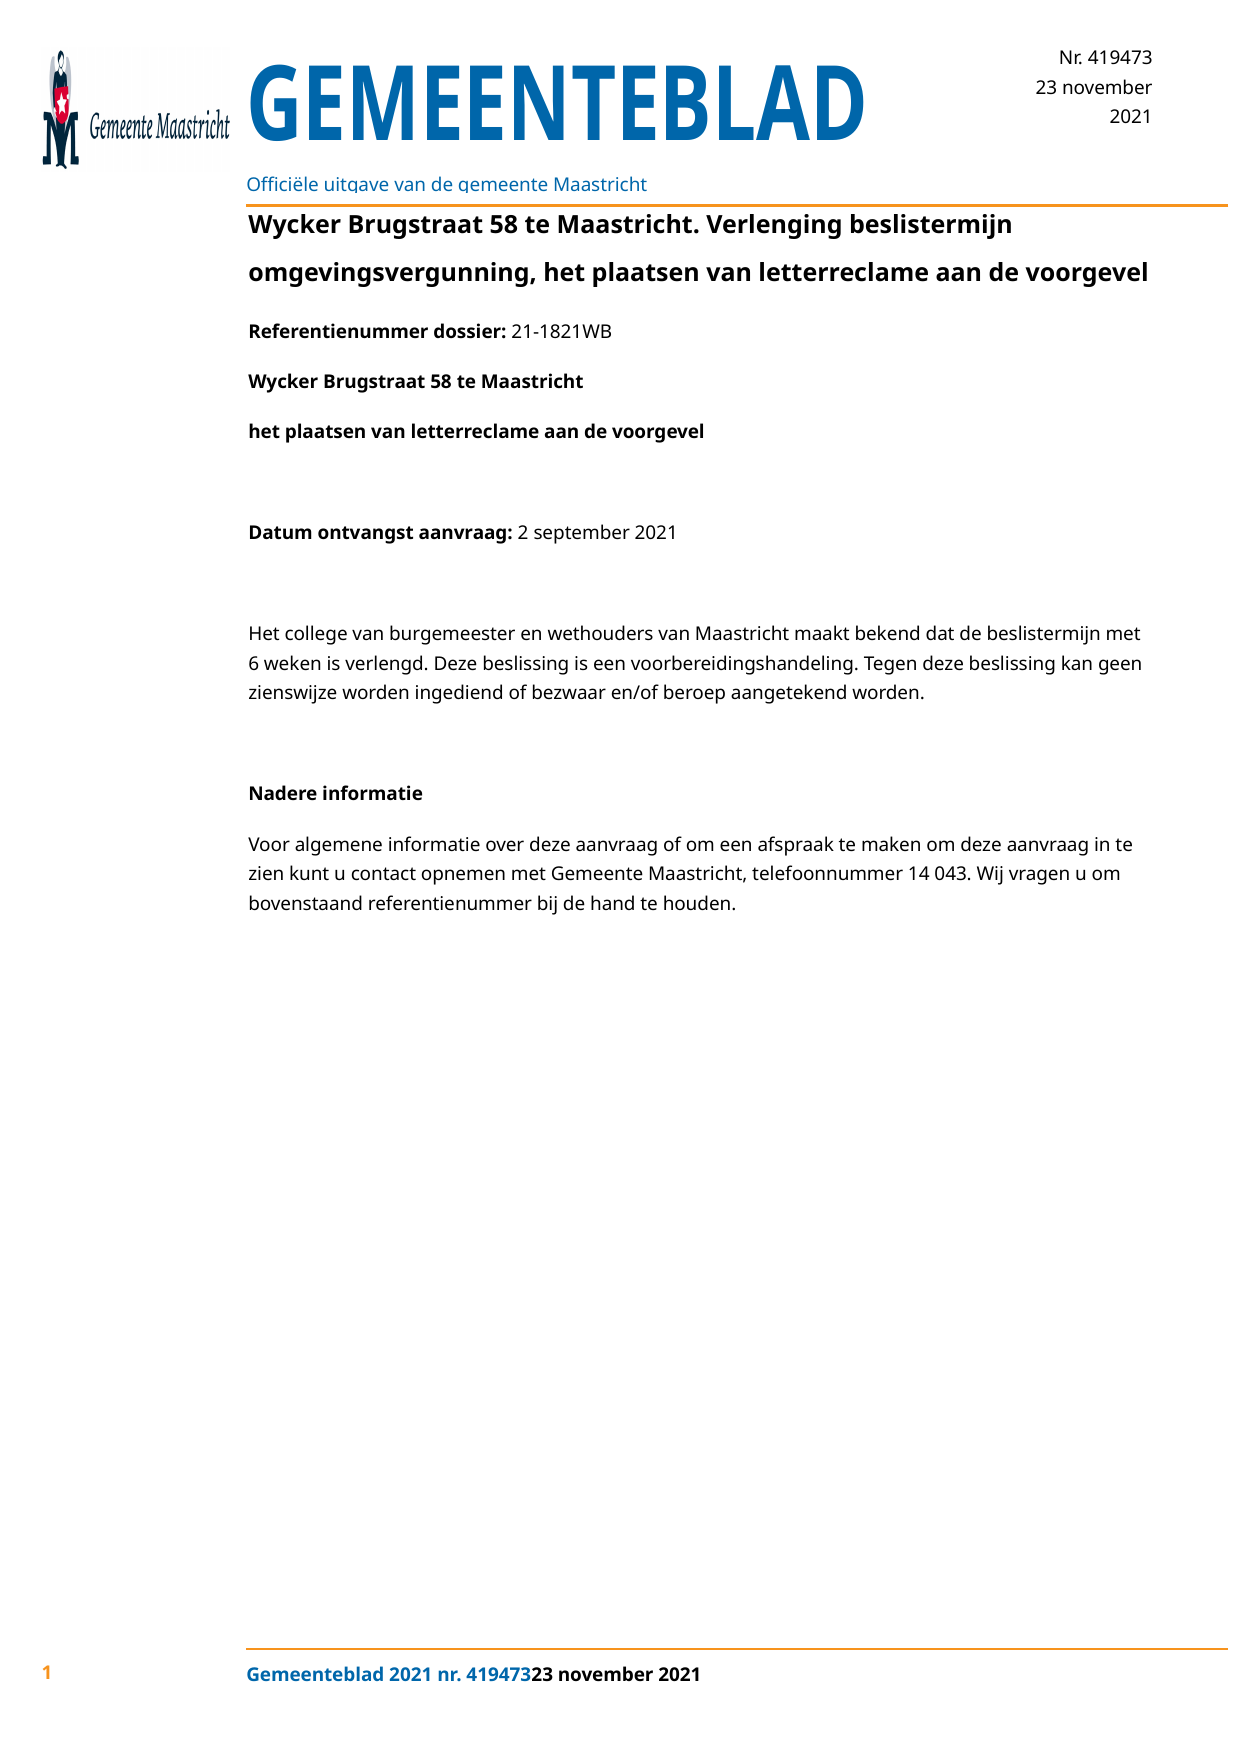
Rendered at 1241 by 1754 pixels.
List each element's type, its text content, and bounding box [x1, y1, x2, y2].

text Referentienummer dossier: 21-1821WB [248, 318, 1152, 344]
text Het college van burgemeester en wethouders van Maastricht maakt bekend dat de beslistermijn met 6 weken is verlengd. Deze beslissing is een voorbereidingshandeling. Tegen deze beslissing kan geen zienswijze worden ingediend of bezwaar en/of beroep aangetekend worden. [248, 620, 1152, 705]
text Voor algemene informatie over deze aanvraag of om een afspraak te maken om deze aanvraag in te zien kunt u contact opnemen met Gemeente Maastricht, telefoonnummer 14 043. Wij vragen u om bovenstaand referentienummer bij de hand te houden. [248, 831, 1152, 916]
picture [41, 47, 231, 172]
text Nadere informatie [248, 780, 1152, 806]
text het plaatsen van letterreclame aan de voorgevel [248, 419, 1152, 444]
text Wycker Brugstraat 58 te Maastricht. Verlenging beslistermijn omgevingsvergunning, het plaatsen van letterreclame aan de voorgevel [248, 207, 1152, 288]
text Wycker Brugstraat 58 te Maastricht [248, 368, 1152, 394]
text Datum ontvangst aanvraag: 2 september 2021 [248, 519, 1152, 545]
